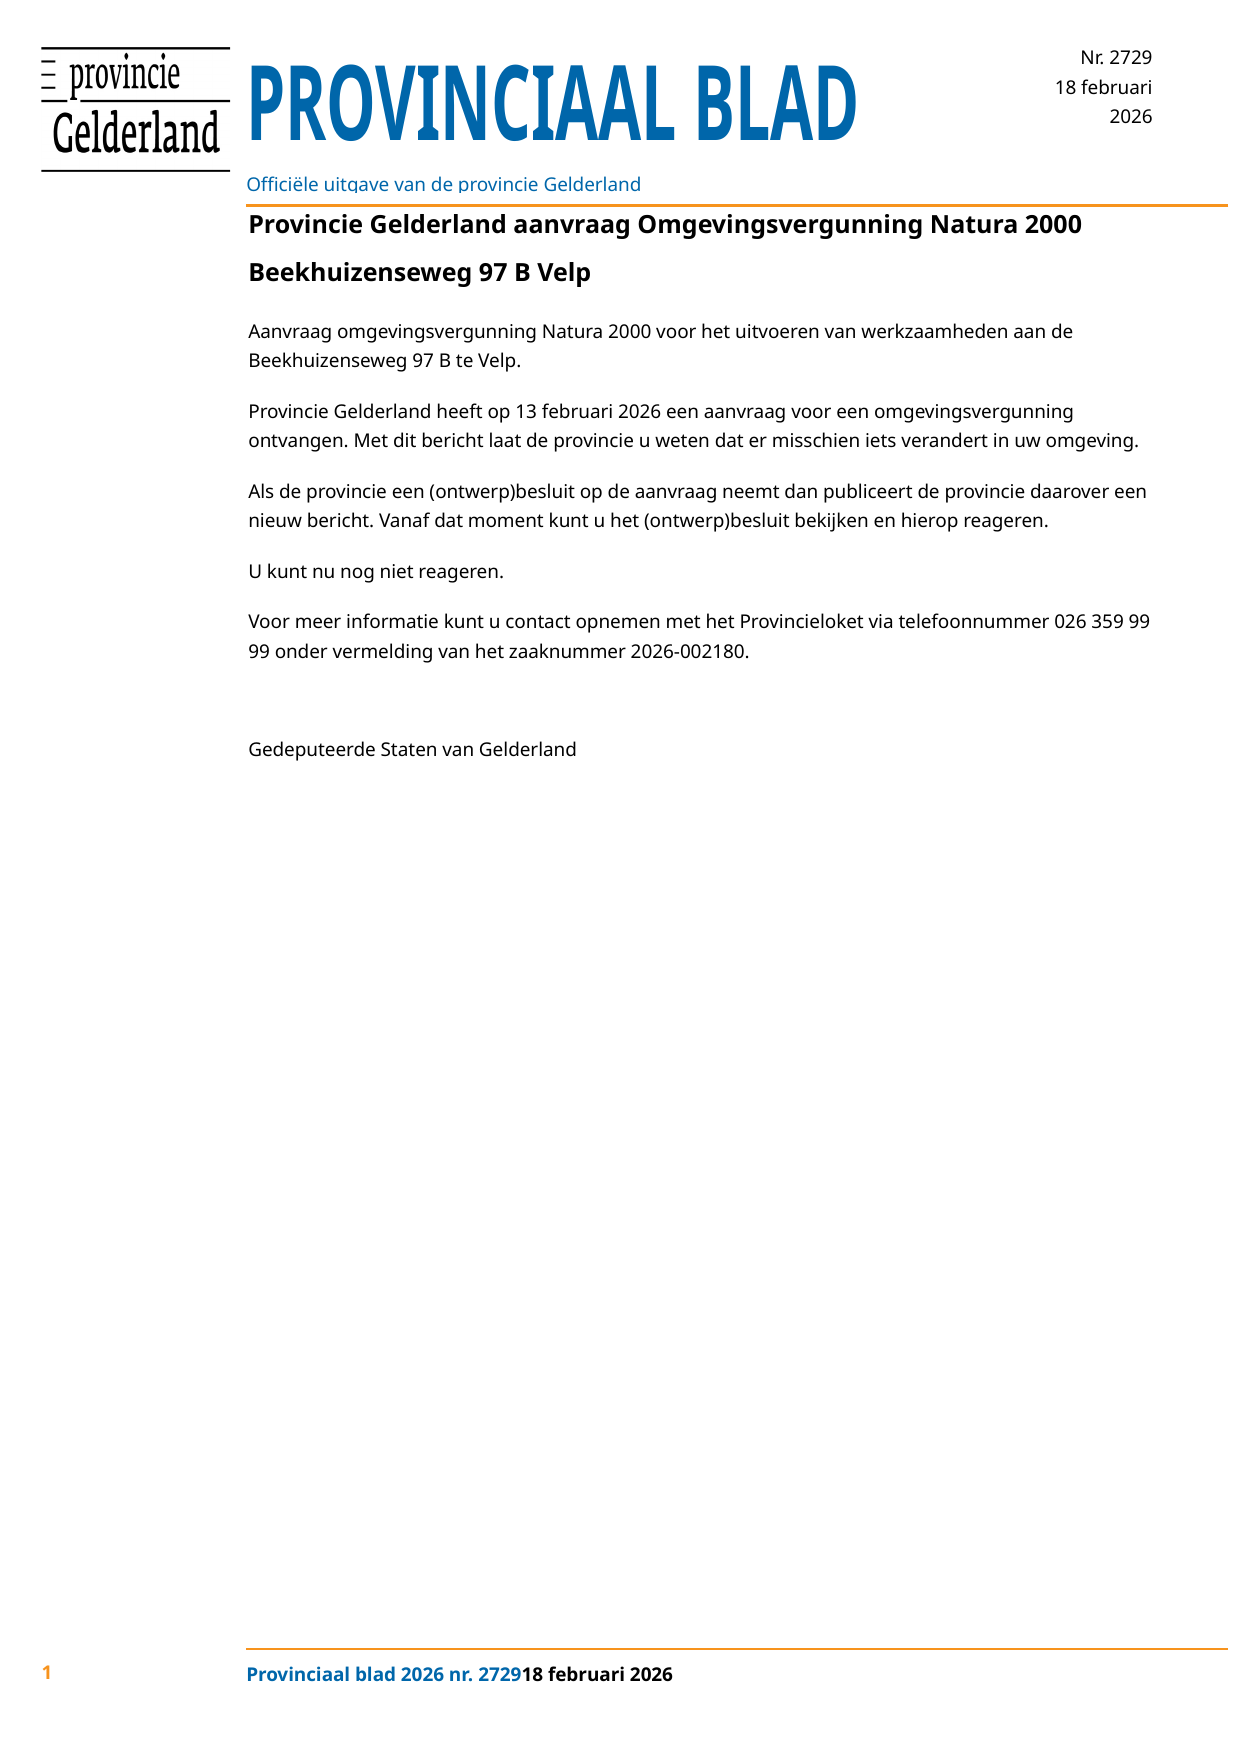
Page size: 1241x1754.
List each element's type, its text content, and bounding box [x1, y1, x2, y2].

text Als de provincie een (ontwerp)besluit op de aanvraag neemt dan publiceert de provincie daarover een nieuw bericht. Vanaf dat moment kunt u het (ontwerp)besluit bekijken en hierop reageren. [248, 478, 1152, 533]
text Provincie Gelderland aanvraag Omgevingsvergunning Natura 2000 Beekhuizenseweg 97 B Velp [248, 207, 1152, 288]
text Voor meer informatie kunt u contact opnemen met het Provincieloket via telefoonnummer 026 359 99 99 onder vermelding van het zaaknummer 2026-002180. [248, 608, 1152, 664]
text Aanvraag omgevingsvergunning Natura 2000 voor het uitvoeren van werkzaamheden aan de Beekhuizenseweg 97 B te Velp. [248, 318, 1152, 373]
text U kunt nu nog niet reageren. [248, 558, 1152, 584]
text Provincie Gelderland heeft op 13 februari 2026 een aanvraag voor een omgevingsvergunning ontvangen. Met dit bericht laat de provincie u weten dat er misschien iets verandert in uw omgeving. [248, 398, 1152, 453]
text Gedeputeerde Staten van Gelderland [248, 736, 1152, 762]
picture [41, 47, 231, 172]
